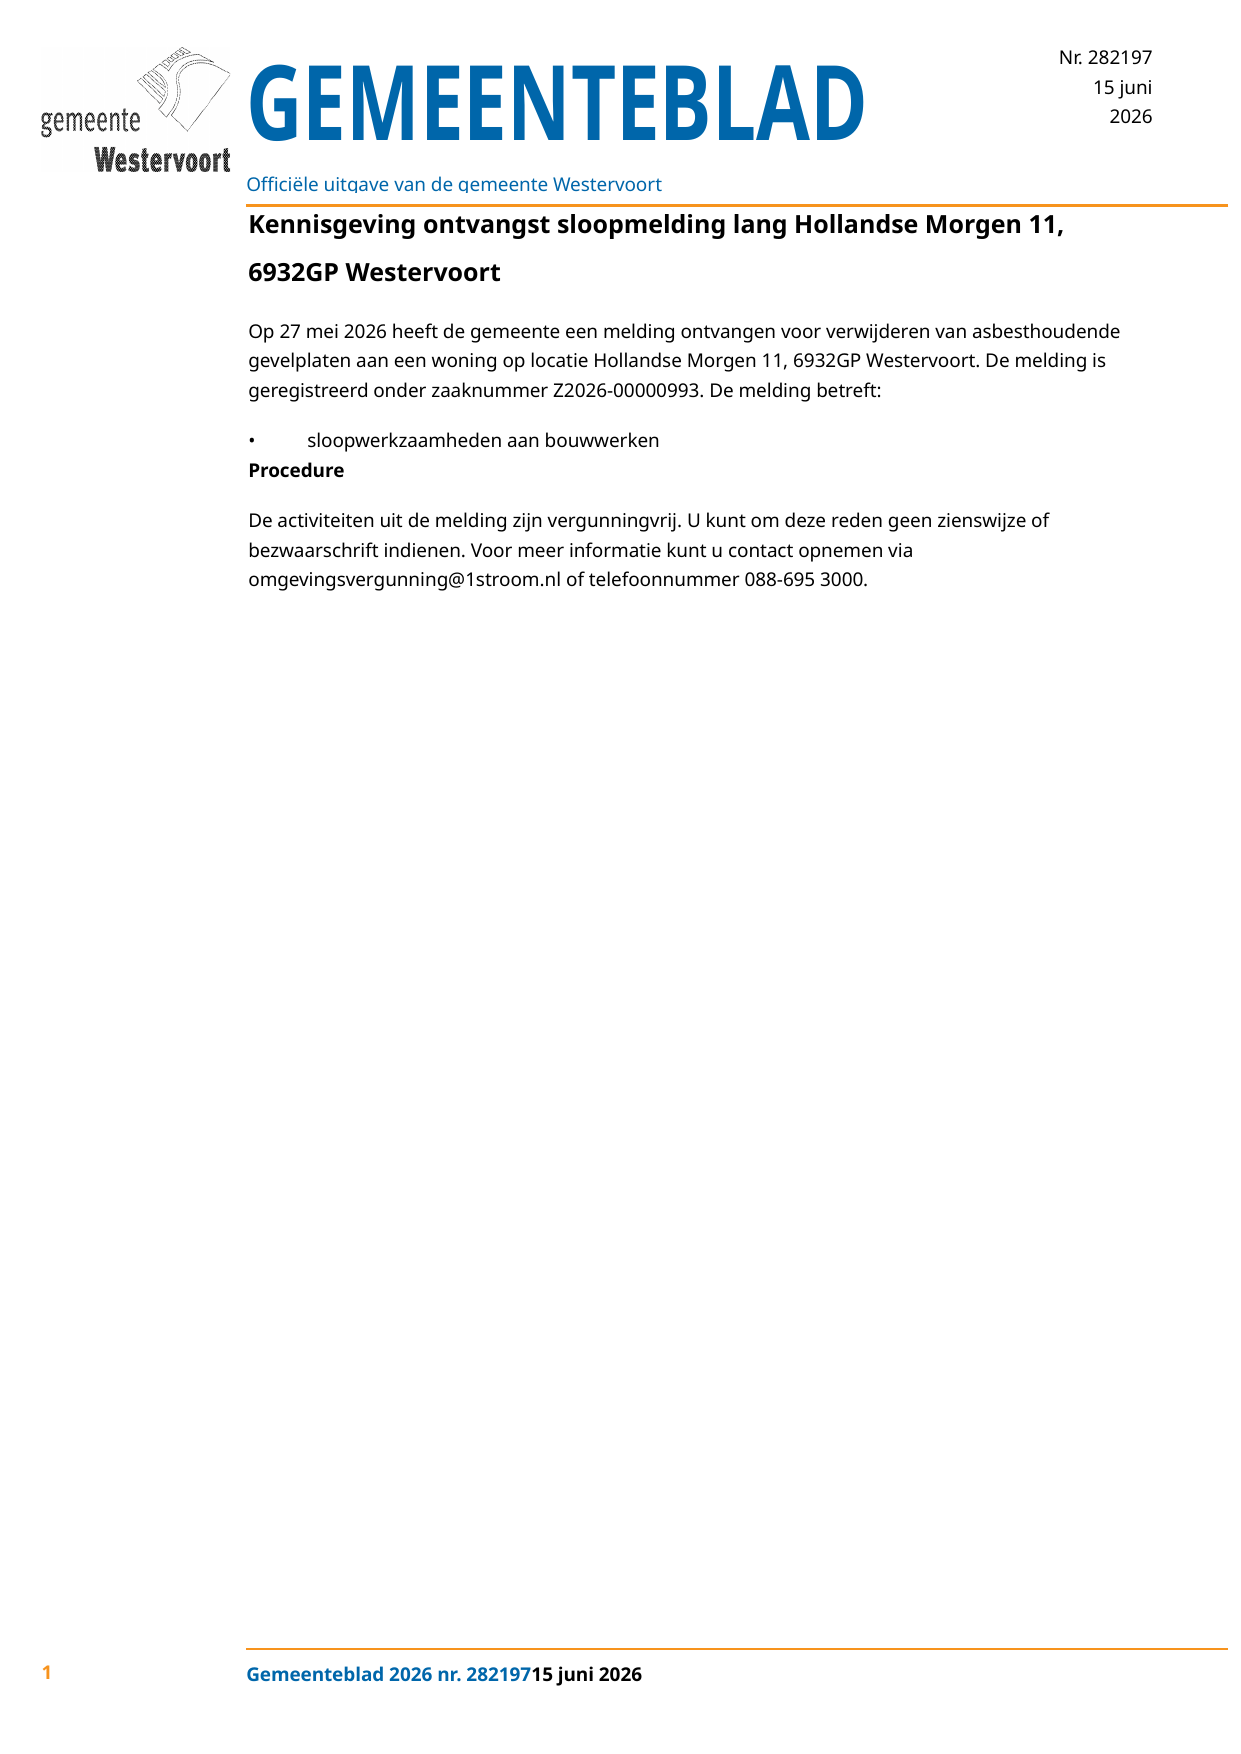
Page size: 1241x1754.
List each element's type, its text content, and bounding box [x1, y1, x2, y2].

text Op 27 mei 2026 heeft de gemeente een melding ontvangen voor verwijderen van asbesthoudende gevelplaten aan een woning op locatie Hollandse Morgen 11, 6932GP Westervoort. De melding is geregistreerd onder zaaknummer Z2026-00000993. De melding betreft: [248, 318, 1152, 403]
list sloopwerkzaamheden aan bouwwerken [248, 427, 1152, 453]
text Kennisgeving ontvangst sloopmelding lang Hollandse Morgen 11, 6932GP Westervoort [248, 207, 1152, 288]
text Procedure [248, 457, 1152, 483]
text De activiteiten uit de melding zijn vergunningvrij. U kunt om deze reden geen zienswijze of bezwaarschrift indienen. Voor meer informatie kunt u contact opnemen via omgevingsvergunning@1stroom.nl of telefoonnummer 088-695 3000. [248, 507, 1152, 592]
picture [41, 47, 231, 172]
